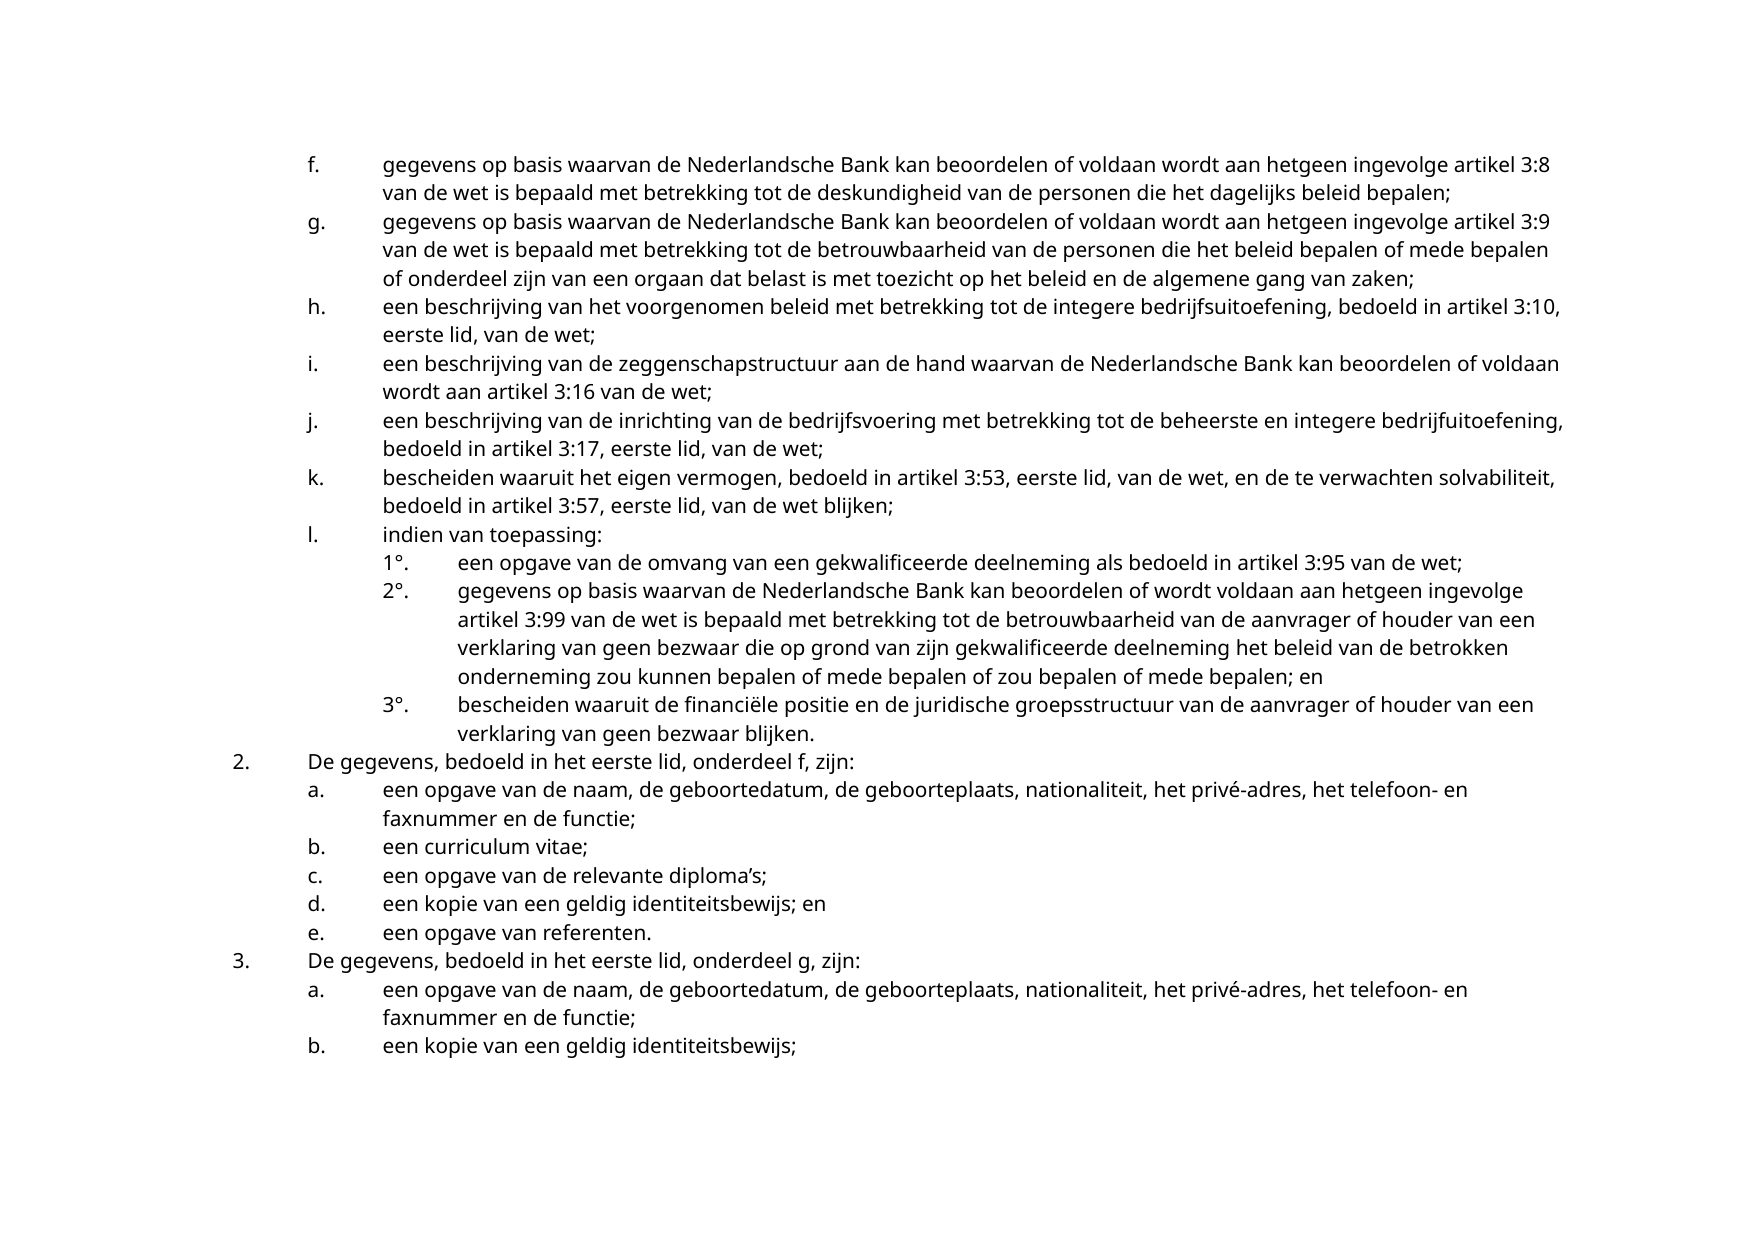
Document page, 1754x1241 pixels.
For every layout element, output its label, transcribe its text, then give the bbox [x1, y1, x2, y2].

list een opgave van de naam, de geboortedatum, de geboorteplaats, nationaliteit, het privé-adres, het telefoon- en faxnummer en de functie; [307, 975, 1566, 1032]
list De gegevens, bedoeld in het eerste lid, onderdeel g, zijn: [232, 946, 1566, 975]
list indien van toepassing: [307, 520, 1566, 548]
list een opgave van de relevante diploma’s; [307, 861, 1566, 889]
list bescheiden waaruit het eigen vermogen, bedoeld in artikel 3:53, eerste lid, van de wet, en de te verwachten solvabiliteit, bedoeld in artikel 3:57, eerste lid, van de wet blijken; [307, 463, 1566, 520]
list gegevens op basis waarvan de Nederlandsche Bank kan beoordelen of wordt voldaan aan hetgeen ingevolge artikel 3:99 van de wet is bepaald met betrekking tot de betrouwbaarheid van de aanvrager of houder van een verklaring van geen bezwaar die op grond van zijn gekwalificeerde deelneming het beleid van de betrokken onderneming zou kunnen bepalen of mede bepalen of zou bepalen of mede bepalen; en [382, 577, 1566, 690]
list een beschrijving van de zeggenschapstructuur aan de hand waarvan de Nederlandsche Bank kan beoordelen of voldaan wordt aan artikel 3:16 van de wet; [307, 349, 1566, 406]
list een beschrijving van het voorgenomen beleid met betrekking tot de integere bedrijfsuitoefening, bedoeld in artikel 3:10, eerste lid, van de wet; [307, 292, 1566, 349]
list gegevens op basis waarvan de Nederlandsche Bank kan beoordelen of voldaan wordt aan hetgeen ingevolge artikel 3:8 van de wet is bepaald met betrekking tot de deskundigheid van de personen die het dagelijks beleid bepalen; [307, 150, 1566, 207]
list gegevens op basis waarvan de Nederlandsche Bank kan beoordelen of voldaan wordt aan hetgeen ingevolge artikel 3:9 van de wet is bepaald met betrekking tot de betrouwbaarheid van de personen die het beleid bepalen of mede bepalen of onderdeel zijn van een orgaan dat belast is met toezicht op het beleid en de algemene gang van zaken; [307, 207, 1566, 292]
list een opgave van referenten. [307, 918, 1566, 946]
list een kopie van een geldig identiteitsbewijs; [307, 1032, 1566, 1060]
list een opgave van de omvang van een gekwalificeerde deelneming als bedoeld in artikel 3:95 van de wet; [382, 548, 1566, 577]
list een opgave van de naam, de geboortedatum, de geboorteplaats, nationaliteit, het privé-adres, het telefoon- en faxnummer en de functie; [307, 776, 1566, 832]
list bescheiden waaruit de financiële positie en de juridische groepsstructuur van de aanvrager of houder van een verklaring van geen bezwaar blijken. [382, 690, 1566, 747]
list De gegevens, bedoeld in het eerste lid, onderdeel f, zijn: [232, 747, 1566, 776]
list een kopie van een geldig identiteitsbewijs; en [307, 889, 1566, 918]
list een beschrijving van de inrichting van de bedrijfsvoering met betrekking tot de beheerste en integere bedrijfuitoefening, bedoeld in artikel 3:17, eerste lid, van de wet; [307, 406, 1566, 463]
list een curriculum vitae; [307, 832, 1566, 861]
